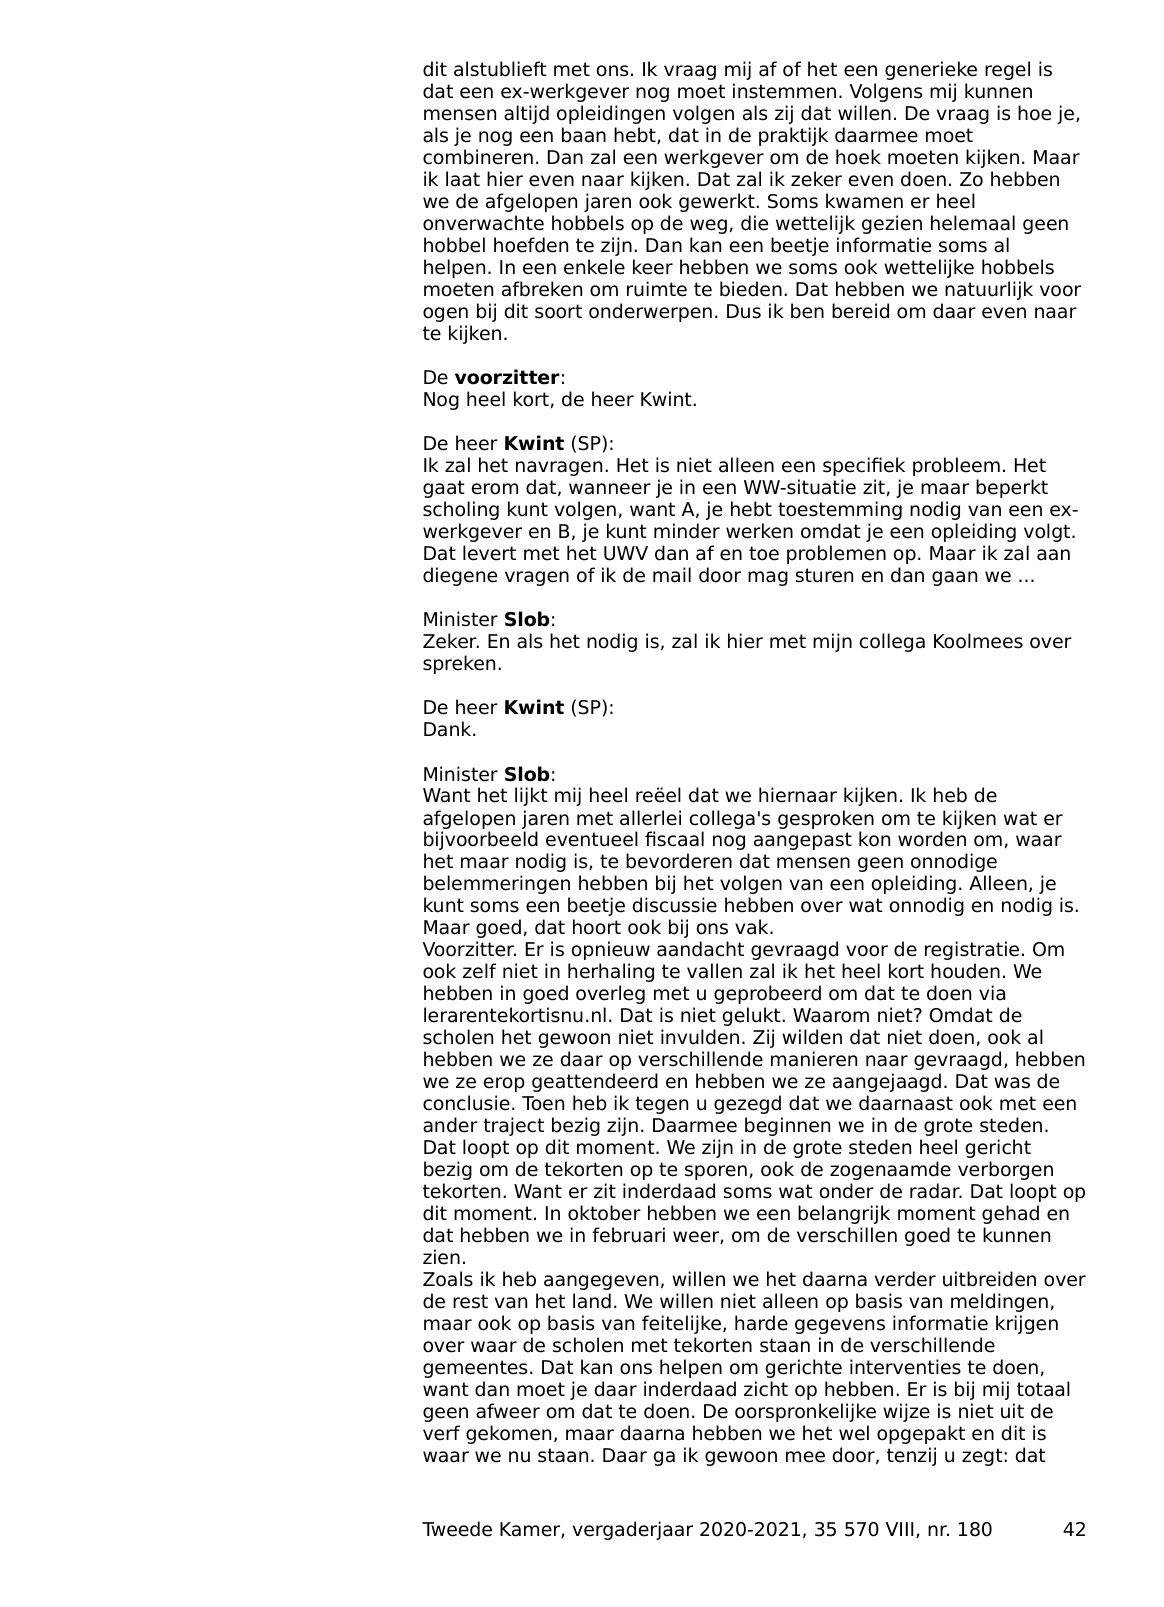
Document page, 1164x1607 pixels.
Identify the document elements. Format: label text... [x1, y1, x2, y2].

text Minister Slob: [422, 763, 1087, 785]
text De heer Kwint (SP): [422, 433, 1087, 455]
text Want het lijkt mij heel reëel dat we hiernaar kijken. Ik heb de afgelopen jaren met allerlei collega's gesproken om te kijken wat er bijvoorbeeld eventueel fiscaal nog aangepast kon worden om, waar het maar nodig is, te bevorderen dat mensen geen onnodige belemmeringen hebben bij het volgen van een opleiding. Alleen, je kunt soms een beetje discussie hebben over wat onnodig en nodig is. Maar goed, dat hoort ook bij ons vak. [422, 785, 1087, 939]
text Zeker. En als het nodig is, zal ik hier met mijn collega Koolmees over spreken. [422, 631, 1087, 675]
text Dank. [422, 719, 1087, 741]
text De heer Kwint (SP): [422, 697, 1087, 719]
text Zoals ik heb aangegeven, willen we het daarna verder uitbreiden over de rest van het land. We willen niet alleen op basis van meldingen, maar ook op basis van feitelijke, harde gegevens informatie krijgen over waar de scholen met tekorten staan in de verschillende gemeentes. Dat kan ons helpen om gerichte interventies te doen, want dan moet je daar inderdaad zicht op hebben. Er is bij mij totaal geen afweer om dat te doen. De oorspronkelijke wijze is niet uit de verf gekomen, maar daarna hebben we het wel opgepakt en dit is waar we nu staan. Daar ga ik gewoon mee door, tenzij u zegt: dat [422, 1269, 1087, 1467]
text De voorzitter: [422, 367, 1087, 389]
text Nog heel kort, de heer Kwint. [422, 389, 1087, 411]
text Voorzitter. Er is opnieuw aandacht gevraagd voor de registratie. Om ook zelf niet in herhaling te vallen zal ik het heel kort houden. We hebben in goed overleg met u geprobeerd om dat te doen via lerarentekortisnu.nl. Dat is niet gelukt. Waarom niet? Omdat de scholen het gewoon niet invulden. Zij wilden dat niet doen, ook al hebben we ze daar op verschillende manieren naar gevraagd, hebben we ze erop geattendeerd en hebben we ze aangejaagd. Dat was de conclusie. Toen heb ik tegen u gezegd dat we daarnaast ook met een ander traject bezig zijn. Daarmee beginnen we in de grote steden. Dat loopt op dit moment. We zijn in de grote steden heel gericht bezig om de tekorten op te sporen, ook de zogenaamde verborgen tekorten. Want er zit inderdaad soms wat onder de radar. Dat loopt op dit moment. In oktober hebben we een belangrijk moment gehad en dat hebben we in februari weer, om de verschillen goed te kunnen zien. [422, 939, 1087, 1269]
text dit alstublieft met ons. Ik vraag mij af of het een generieke regel is dat een ex-werkgever nog moet instemmen. Volgens mij kunnen mensen altijd opleidingen volgen als zij dat willen. De vraag is hoe je, als je nog een baan hebt, dat in de praktijk daarmee moet combineren. Dan zal een werkgever om de hoek moeten kijken. Maar ik laat hier even naar kijken. Dat zal ik zeker even doen. Zo hebben we de afgelopen jaren ook gewerkt. Soms kwamen er heel onverwachte hobbels op de weg, die wettelijk gezien helemaal geen hobbel hoefden te zijn. Dan kan een beetje informatie soms al helpen. In een enkele keer hebben we soms ook wettelijke hobbels moeten afbreken om ruimte te bieden. Dat hebben we natuurlijk voor ogen bij dit soort onderwerpen. Dus ik ben bereid om daar even naar te kijken. [422, 59, 1087, 345]
text Ik zal het navragen. Het is niet alleen een specifiek probleem. Het gaat erom dat, wanneer je in een WW-situatie zit, je maar beperkt scholing kunt volgen, want A, je hebt toestemming nodig van een ex-werkgever en B, je kunt minder werken omdat je een opleiding volgt. Dat levert met het UWV dan af en toe problemen op. Maar ik zal aan diegene vragen of ik de mail door mag sturen en dan gaan we ... [422, 455, 1087, 587]
text Minister Slob: [422, 609, 1087, 631]
